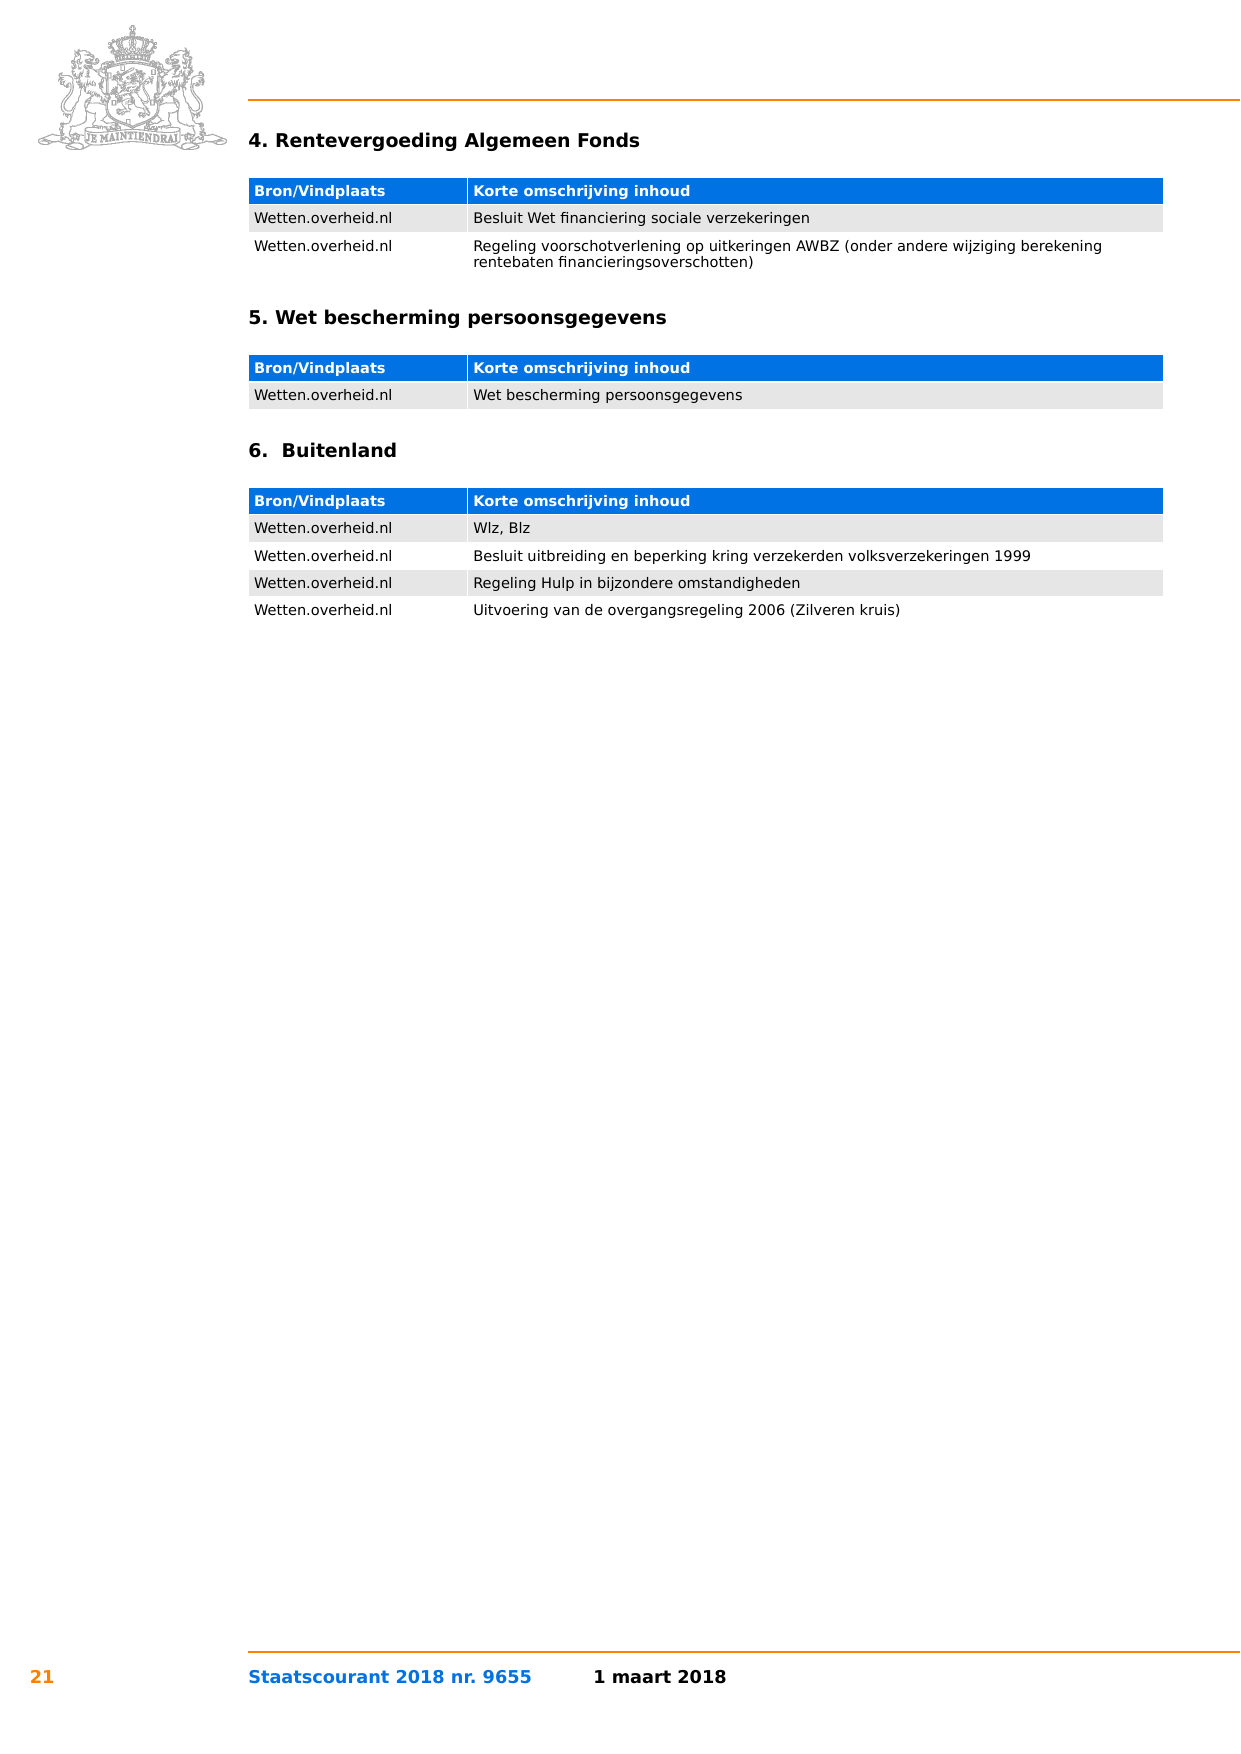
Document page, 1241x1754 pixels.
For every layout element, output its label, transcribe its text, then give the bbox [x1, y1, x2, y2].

table_header Bron/Vindplaats [249, 178, 467, 204]
picture [38, 25, 227, 150]
table_cell Wlz, Blz [468, 515, 1163, 542]
table_cell Wetten.overheid.nl [249, 233, 467, 276]
subtitle 6. Buitenland [248, 440, 1163, 462]
table_cell Wetten.overheid.nl [249, 598, 467, 624]
table_cell Wetten.overheid.nl [249, 543, 467, 569]
subtitle 4. Rentevergoeding Algemeen Fonds [248, 130, 1163, 152]
subtitle 5. Wet bescherming persoonsgegevens [248, 307, 1163, 329]
table_cell Wetten.overheid.nl [249, 515, 467, 542]
table_cell Wetten.overheid.nl [249, 570, 467, 596]
table_cell Besluit Wet financiering sociale verzekeringen [468, 205, 1163, 232]
table_cell Wetten.overheid.nl [249, 205, 467, 232]
table_header Korte omschrijving inhoud [468, 488, 1163, 514]
table_cell Regeling voorschotverlening op uitkeringen AWBZ (onder andere wijziging berekening rentebaten financieringsoverschotten) [468, 233, 1163, 276]
table_header Korte omschrijving inhoud [468, 178, 1163, 204]
table_cell Wetten.overheid.nl [249, 383, 467, 409]
table_cell Uitvoering van de overgangsregeling 2006 (Zilveren kruis) [468, 598, 1163, 624]
table_cell Wet bescherming persoonsgegevens [468, 383, 1163, 409]
table_cell Besluit uitbreiding en beperking kring verzekerden volksverzekeringen 1999 [468, 543, 1163, 569]
table_header Korte omschrijving inhoud [468, 355, 1163, 381]
table_cell Regeling Hulp in bijzondere omstandigheden [468, 570, 1163, 596]
table_header Bron/Vindplaats [249, 355, 467, 381]
table_header Bron/Vindplaats [249, 488, 467, 514]
